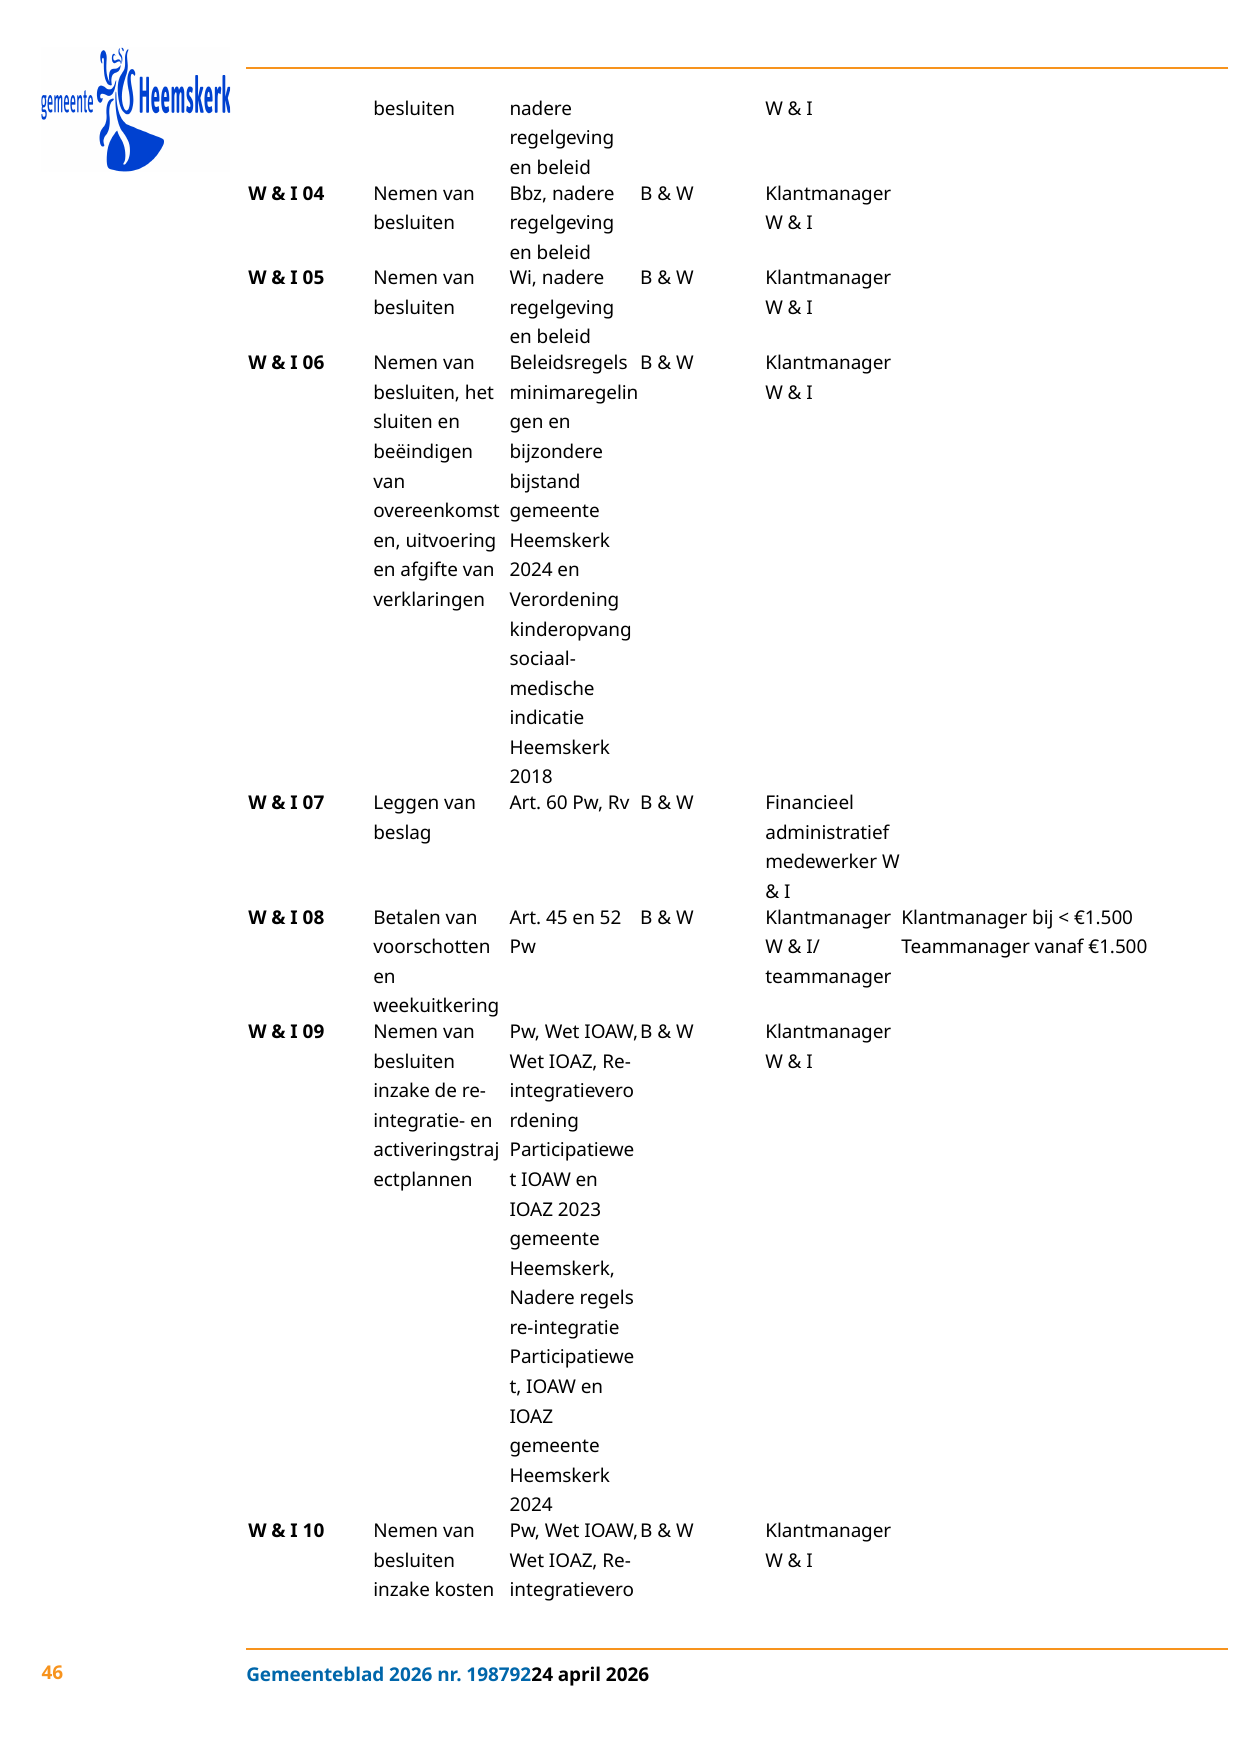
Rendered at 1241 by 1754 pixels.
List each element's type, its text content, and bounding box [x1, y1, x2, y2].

table_cell Pw, Wet IOAW, Wet IOAZ, Re-integratievero [509, 1518, 640, 1602]
table_cell Beleidsregels minimaregelingen en bijzondere bijstand gemeente Heemskerk 2024 en Verordening kinderopvang sociaal-medische indicatie Heemskerk 2018 [509, 350, 640, 789]
table_cell Klantmanager W & I/ teammanager [765, 904, 901, 1018]
table_cell Nemen van besluiten inzake de re-integratie- en activeringstrajectplannen [373, 1018, 509, 1517]
table_cell Klantmanager W & I [765, 180, 901, 264]
table_cell Klantmanager W & I [765, 1518, 901, 1602]
table_cell besluiten [373, 95, 509, 180]
table_cell [901, 180, 1152, 264]
table_cell B & W [640, 265, 765, 349]
table_cell W & I 09 [248, 1018, 373, 1517]
table_cell B & W [640, 904, 765, 1018]
picture [41, 47, 231, 172]
table_cell B & W [640, 350, 765, 789]
table_cell Betalen van voorschotten en weekuitkering [373, 904, 509, 1018]
table_cell W & I 06 [248, 350, 373, 789]
table_cell Art. 45 en 52 Pw [509, 904, 640, 1018]
table_cell Nemen van besluiten, het sluiten en beëindigen van overeenkomsten, uitvoering en afgifte van verklaringen [373, 350, 509, 789]
table_cell [248, 95, 373, 180]
table_cell Klantmanager bij < €1.500 Teammanager vanaf €1.500 [901, 904, 1152, 1018]
table_cell W & I 08 [248, 904, 373, 1018]
table_cell Nemen van besluiten inzake kosten [373, 1518, 509, 1602]
table_cell W & I 05 [248, 265, 373, 349]
table_cell Wi, nadere regelgeving en beleid [509, 265, 640, 349]
table_cell [901, 1518, 1152, 1602]
table_cell W & I 07 [248, 789, 373, 904]
table_cell Pw, Wet IOAW, Wet IOAZ, Re-integratieverordening Participatiewet IOAW en IOAZ 2023 gemeente Heemskerk, Nadere regels re-integratie Participatiewet, IOAW en IOAZ gemeente Heemskerk 2024 [509, 1018, 640, 1517]
table_cell [901, 350, 1152, 789]
table_cell nadere regelgeving en beleid [509, 95, 640, 180]
table_cell B & W [640, 789, 765, 904]
table_cell [640, 95, 765, 180]
table_cell Klantmanager W & I [765, 350, 901, 789]
table_cell Klantmanager W & I [765, 265, 901, 349]
table_cell Nemen van besluiten [373, 265, 509, 349]
table_cell [901, 789, 1152, 904]
table_cell [901, 95, 1152, 180]
table_cell Klantmanager W & I [765, 1018, 901, 1517]
table_cell B & W [640, 1018, 765, 1517]
table_cell W & I 10 [248, 1518, 373, 1602]
table_cell Leggen van beslag [373, 789, 509, 904]
table_cell B & W [640, 180, 765, 264]
table_cell Art. 60 Pw, Rv [509, 789, 640, 904]
table_cell Financieel administratief medewerker W & I [765, 789, 901, 904]
table_cell W & I 04 [248, 180, 373, 264]
table_cell B & W [640, 1518, 765, 1602]
table_cell [901, 1018, 1152, 1517]
table_cell W & I [765, 95, 901, 180]
table_cell Nemen van besluiten [373, 180, 509, 264]
table_cell [901, 265, 1152, 349]
table_cell Bbz, nadere regelgeving en beleid [509, 180, 640, 264]
